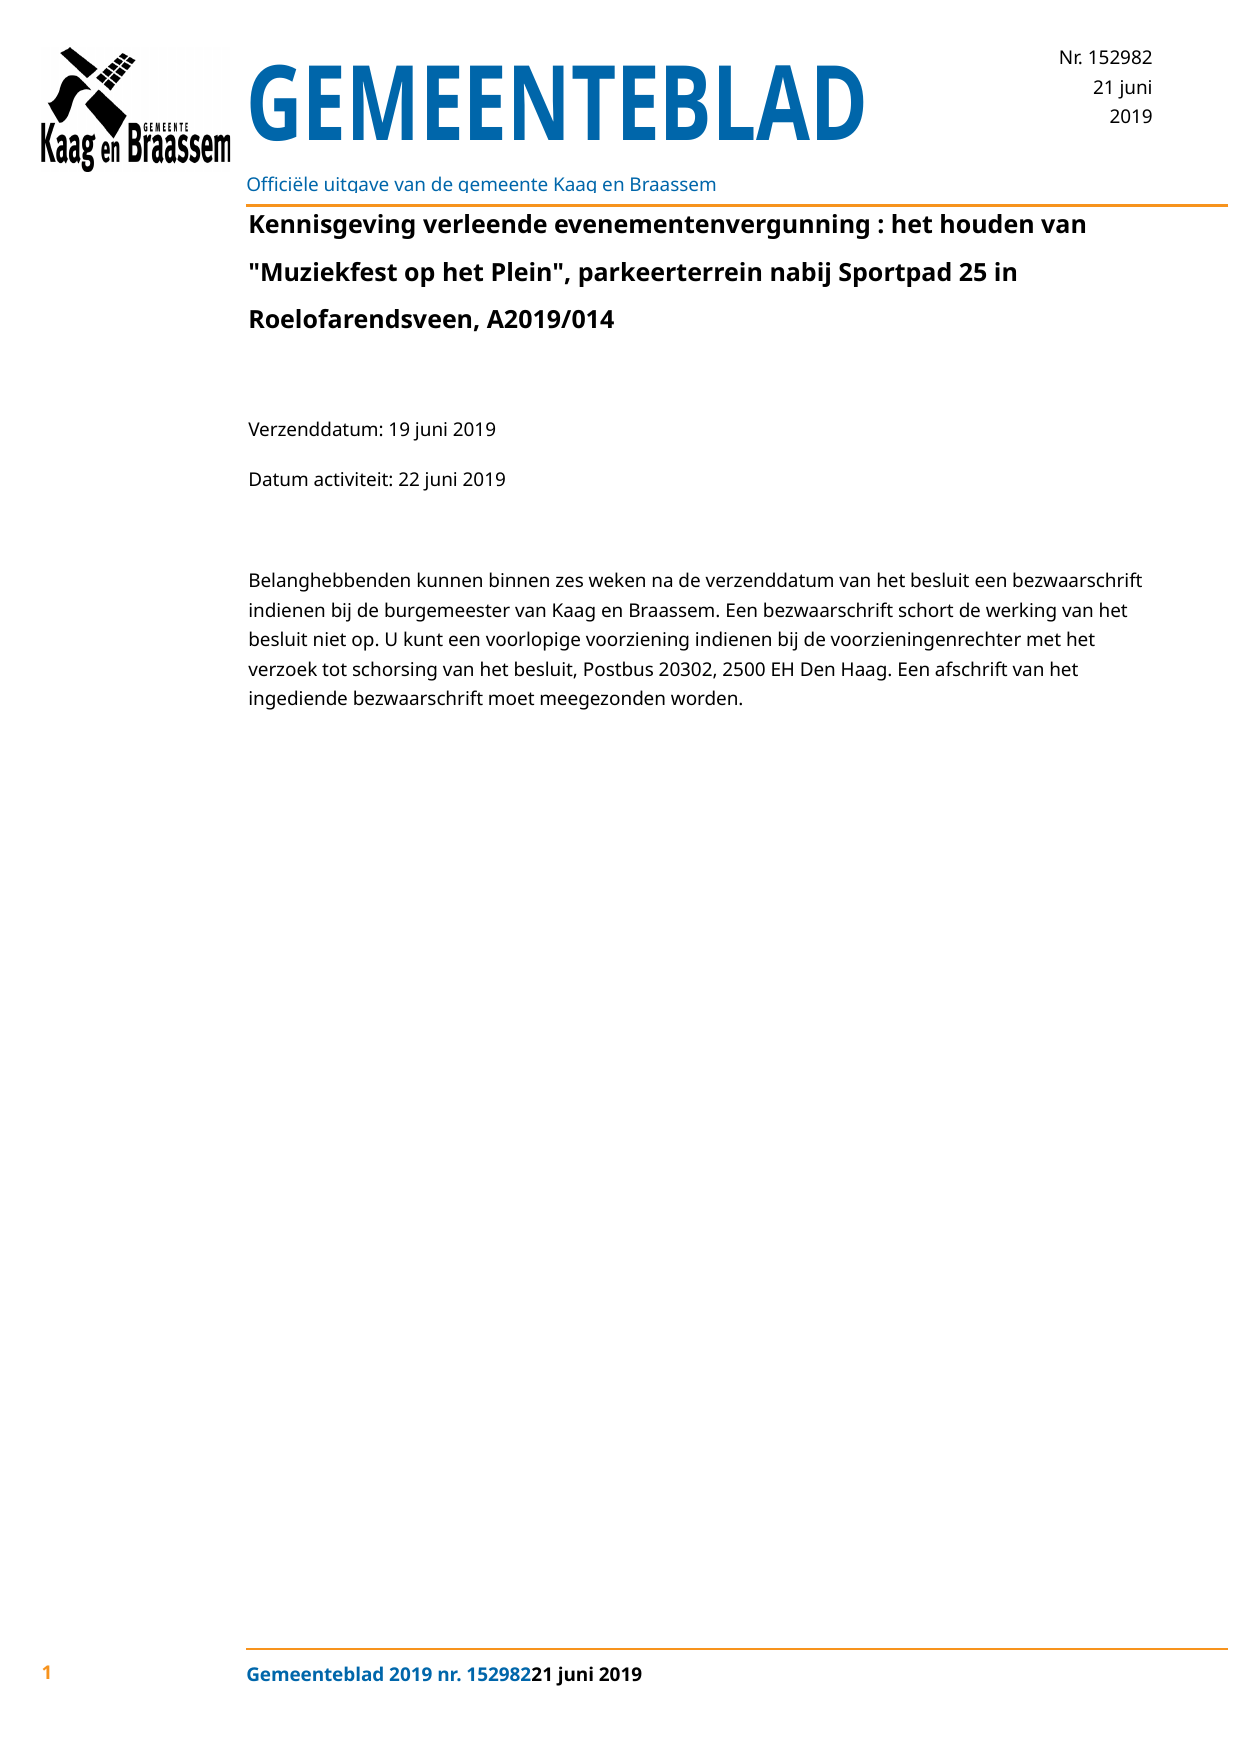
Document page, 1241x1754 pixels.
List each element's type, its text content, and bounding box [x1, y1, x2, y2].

text Verzenddatum: 19 juni 2019 [248, 416, 1152, 442]
text Belanghebbenden kunnen binnen zes weken na de verzenddatum van het besluit een bezwaarschrift indienen bij de burgemeester van Kaag en Braassem. Een bezwaarschrift schort de werking van het besluit niet op. U kunt een voorlopige voorziening indienen bij de voorzieningenrechter met het verzoek tot schorsing van het besluit, Postbus 20302, 2500 EH Den Haag. Een afschrift van het ingediende bezwaarschrift moet meegezonden worden. [248, 567, 1152, 711]
picture [41, 47, 231, 172]
text Datum activiteit: 22 juni 2019 [248, 466, 1152, 492]
text Kennisgeving verleende evenementenvergunning : het houden van "Muziekfest op het Plein", parkeerterrein nabij Sportpad 25 in Roelofarendsveen, A2019/014 [248, 207, 1152, 336]
